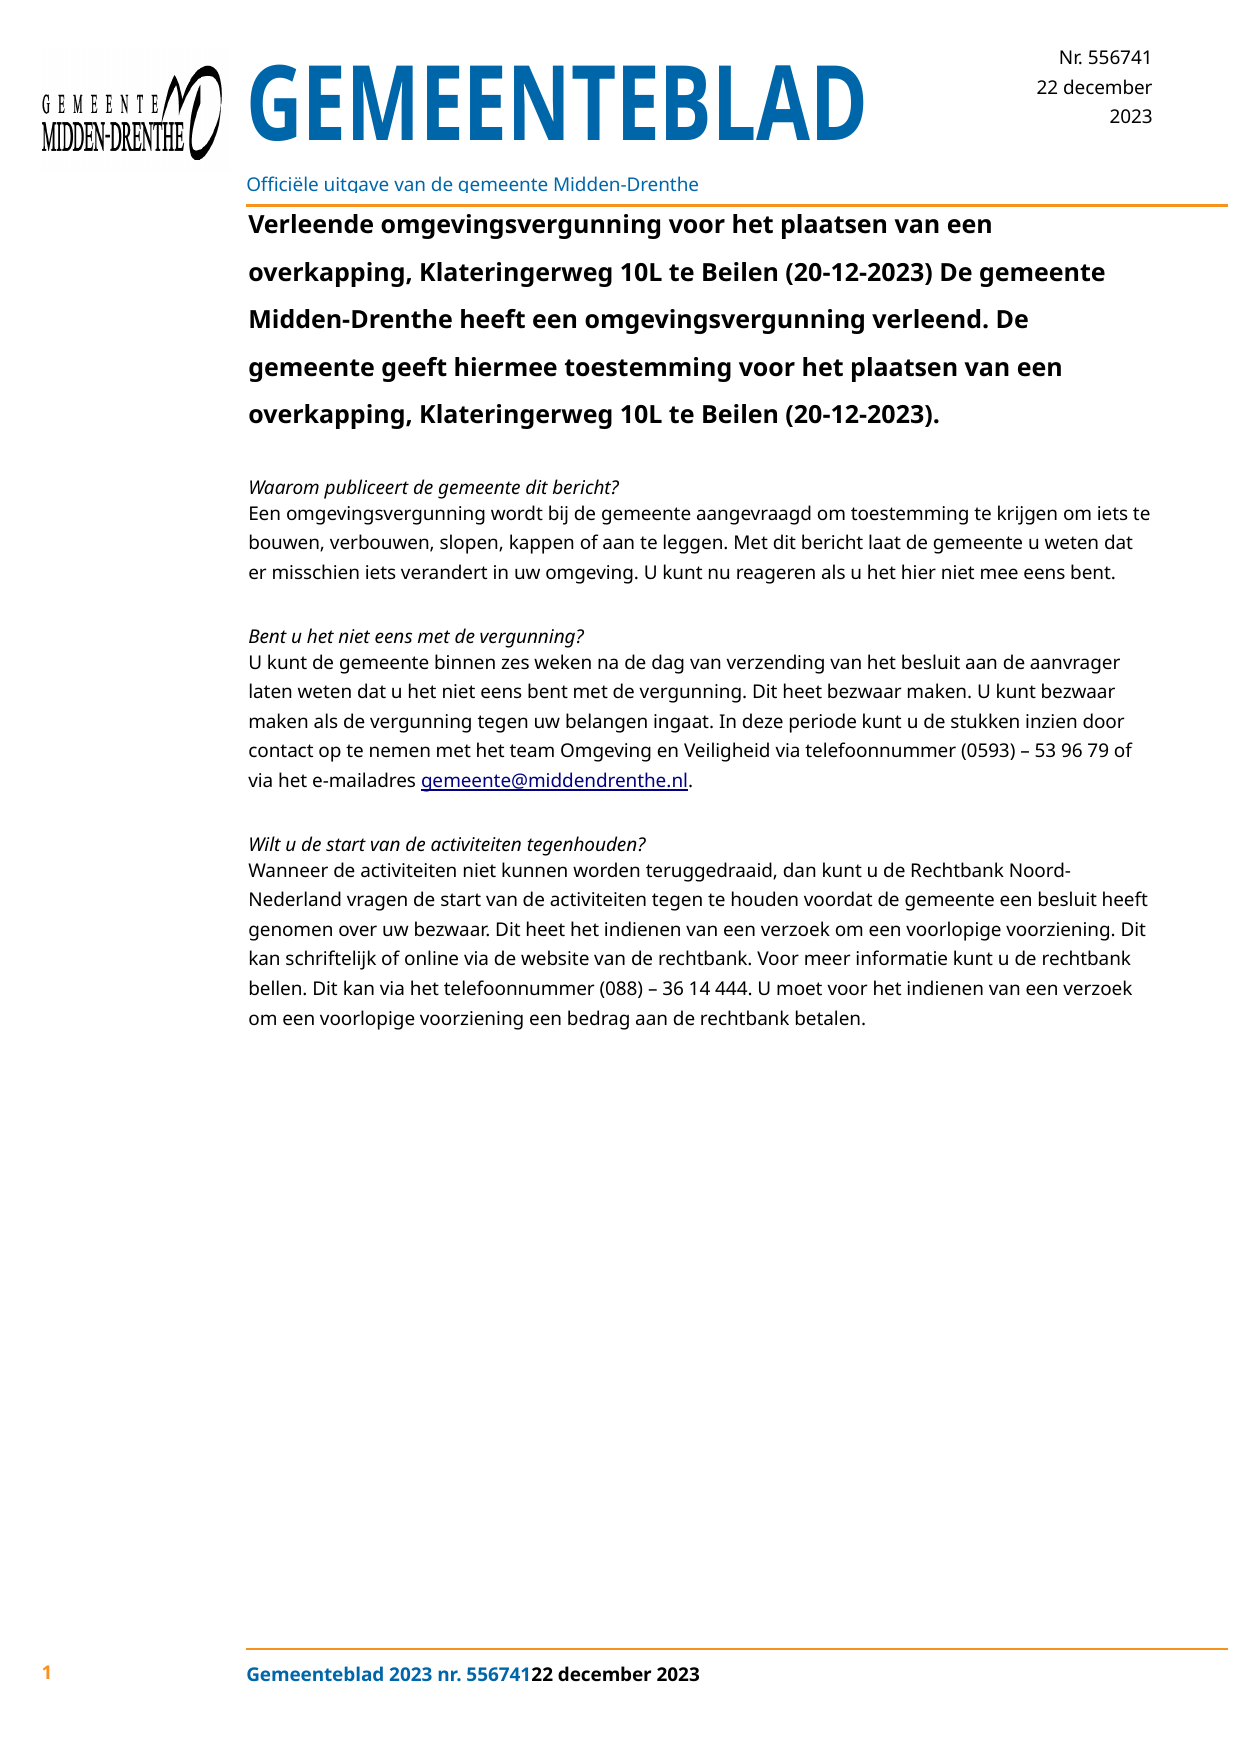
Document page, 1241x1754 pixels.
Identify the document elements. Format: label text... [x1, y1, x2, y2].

text U kunt de gemeente binnen zes weken na de dag van verzending van het besluit aan de aanvrager laten weten dat u het niet eens bent met de vergunning. Dit heet bezwaar maken. U kunt bezwaar maken als de vergunning tegen uw belangen ingaat. In deze periode kunt u de stukken inzien door contact op te nemen met het team Omgeving en Veiligheid via telefoonnummer (0593) – 53 96 79 of via het e-mailadres gemeente@middendrenthe.nl. [248, 649, 1152, 793]
text Bent u het niet eens met de vergunning? [248, 623, 1152, 649]
picture [41, 47, 231, 172]
text Een omgevingsvergunning wordt bij de gemeente aangevraagd om toestemming te krijgen om iets te bouwen, verbouwen, slopen, kappen of aan te leggen. Met dit bericht laat de gemeente u weten dat er misschien iets verandert in uw omgeving. U kunt nu reageren als u het hier niet mee eens bent. [248, 500, 1152, 585]
text Verleende omgevingsvergunning voor het plaatsen van een overkapping, Klateringerweg 10L te Beilen (20-12-2023) De gemeente Midden-Drenthe heeft een omgevingsvergunning verleend. De gemeente geeft hiermee toestemming voor het plaatsen van een overkapping, Klateringerweg 10L te Beilen (20-12-2023). [248, 207, 1152, 431]
text Wanneer de activiteiten niet kunnen worden teruggedraaid, dan kunt u de Rechtbank Noord-Nederland vragen de start van de activiteiten tegen te houden voordat de gemeente een besluit heeft genomen over uw bezwaar. Dit heet het indienen van een verzoek om een voorlopige voorziening. Dit kan schriftelijk of online via de website van de rechtbank. Voor meer informatie kunt u de rechtbank bellen. Dit kan via het telefoonnummer (088) – 36 14 444. U moet voor het indienen van een verzoek om een voorlopige voorziening een bedrag aan de rechtbank betalen. [248, 857, 1152, 1031]
text Waarom publiceert de gemeente dit bericht? [248, 474, 1152, 500]
text Wilt u de start van de activiteiten tegenhouden? [248, 831, 1152, 857]
